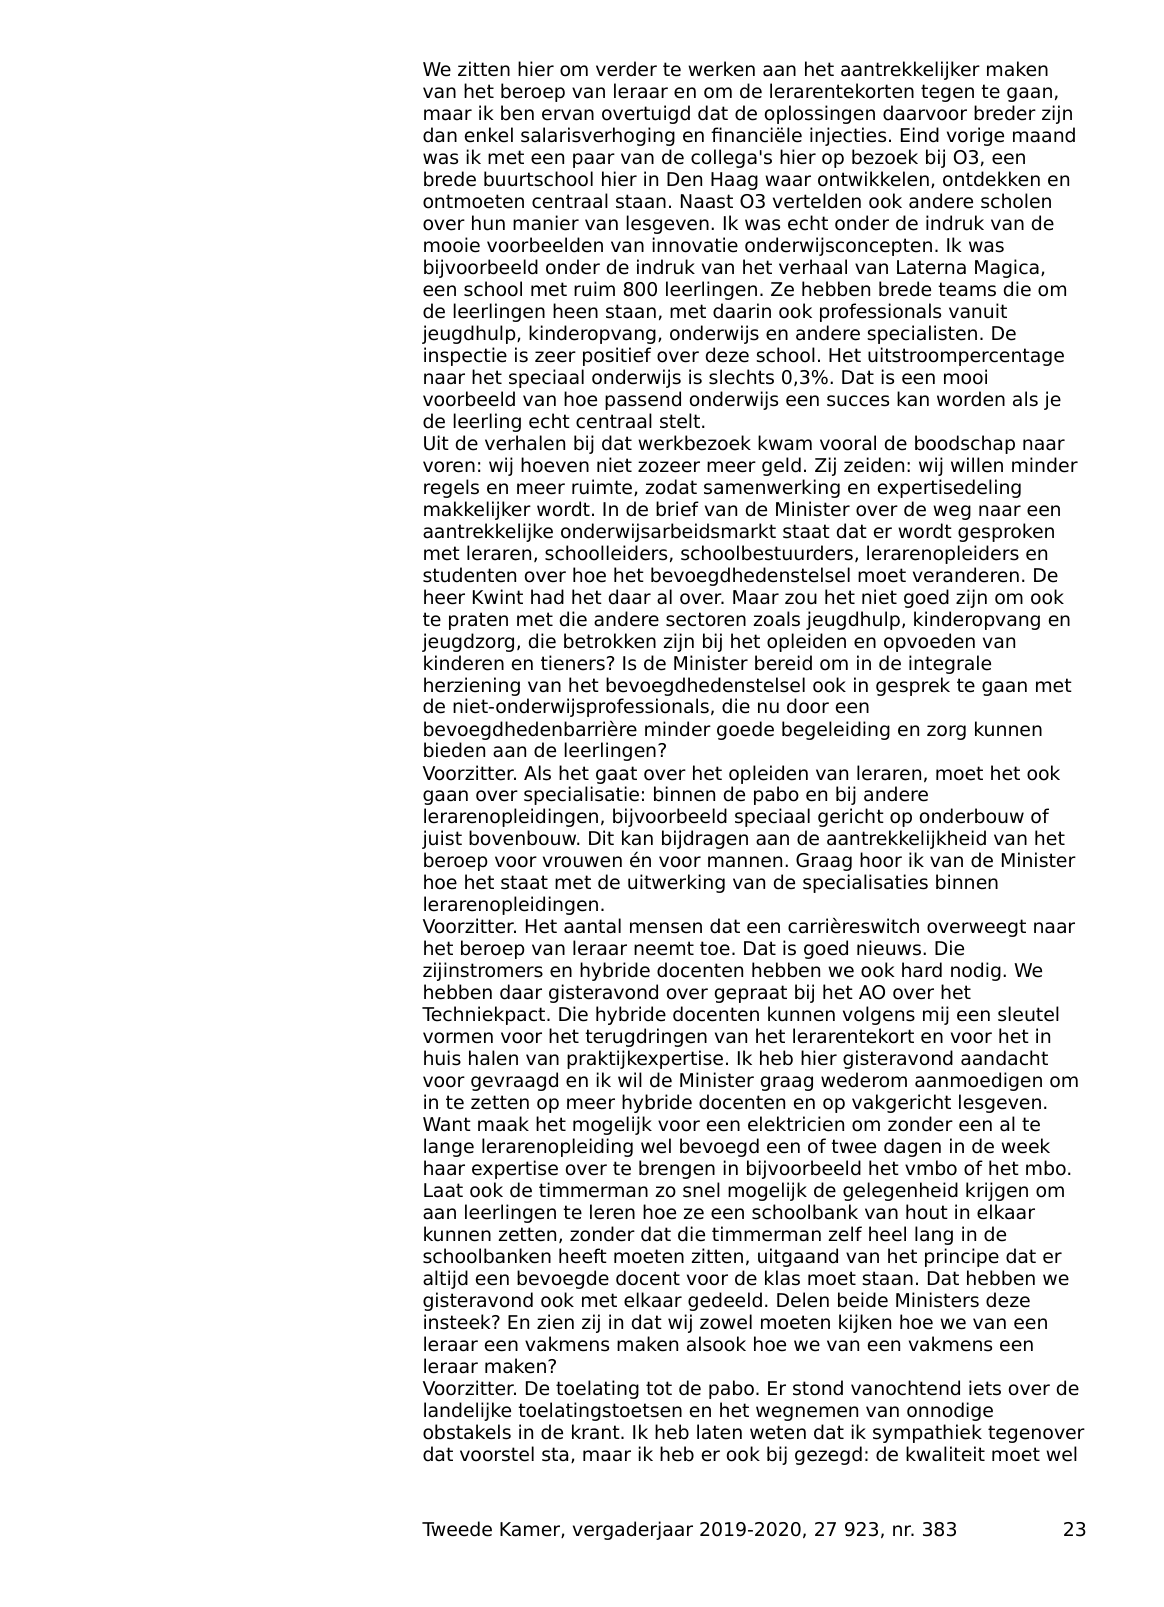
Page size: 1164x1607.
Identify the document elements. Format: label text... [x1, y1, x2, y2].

text Uit de verhalen bij dat werkbezoek kwam vooral de boodschap naar voren: wij hoeven niet zozeer meer geld. Zij zeiden: wij willen minder regels en meer ruimte, zodat samenwerking en expertisedeling makkelijker wordt. In de brief van de Minister over de weg naar een aantrekkelijke onderwijsarbeidsmarkt staat dat er wordt gesproken met leraren, schoolleiders, schoolbestuurders, lerarenopleiders en studenten over hoe het bevoegdhedenstelsel moet veranderen. De heer Kwint had het daar al over. Maar zou het niet goed zijn om ook te praten met die andere sectoren zoals jeugdhulp, kinderopvang en jeugdzorg, die betrokken zijn bij het opleiden en opvoeden van kinderen en tieners? Is de Minister bereid om in de integrale herziening van het bevoegdhedenstelsel ook in gesprek te gaan met de niet-onderwijsprofessionals, die nu door een bevoegdhedenbarrière minder goede begeleiding en zorg kunnen bieden aan de leerlingen? [422, 433, 1087, 762]
text We zitten hier om verder te werken aan het aantrekkelijker maken van het beroep van leraar en om de lerarentekorten tegen te gaan, maar ik ben ervan overtuigd dat de oplossingen daarvoor breder zijn dan enkel salarisverhoging en financiële injecties. Eind vorige maand was ik met een paar van de collega's hier op bezoek bij O3, een brede buurtschool hier in Den Haag waar ontwikkelen, ontdekken en ontmoeten centraal staan. Naast O3 vertelden ook andere scholen over hun manier van lesgeven. Ik was echt onder de indruk van de mooie voorbeelden van innovatie onderwijsconcepten. Ik was bijvoorbeeld onder de indruk van het verhaal van Laterna Magica, een school met ruim 800 leerlingen. Ze hebben brede teams die om de leerlingen heen staan, met daarin ook professionals vanuit jeugdhulp, kinderopvang, onderwijs en andere specialisten. De inspectie is zeer positief over deze school. Het uitstroompercentage naar het speciaal onderwijs is slechts 0,3%. Dat is een mooi voorbeeld van hoe passend onderwijs een succes kan worden als je de leerling echt centraal stelt. [422, 59, 1087, 433]
text Voorzitter. De toelating tot de pabo. Er stond vanochtend iets over de landelijke toelatingstoetsen en het wegnemen van onnodige obstakels in de krant. Ik heb laten weten dat ik sympathiek tegenover dat voorstel sta, maar ik heb er ook bij gezegd: de kwaliteit moet wel [422, 1378, 1087, 1466]
text Voorzitter. Het aantal mensen dat een carrièreswitch overweegt naar het beroep van leraar neemt toe. Dat is goed nieuws. Die zijinstromers en hybride docenten hebben we ook hard nodig. We hebben daar gisteravond over gepraat bij het AO over het Techniekpact. Die hybride docenten kunnen volgens mij een sleutel vormen voor het terugdringen van het lerarentekort en voor het in huis halen van praktijkexpertise. Ik heb hier gisteravond aandacht voor gevraagd en ik wil de Minister graag wederom aanmoedigen om in te zetten op meer hybride docenten en op vakgericht lesgeven. Want maak het mogelijk voor een elektricien om zonder een al te lange lerarenopleiding wel bevoegd een of twee dagen in de week haar expertise over te brengen in bijvoorbeeld het vmbo of het mbo. Laat ook de timmerman zo snel mogelijk de gelegenheid krijgen om aan leerlingen te leren hoe ze een schoolbank van hout in elkaar kunnen zetten, zonder dat die timmerman zelf heel lang in de schoolbanken heeft moeten zitten, uitgaand van het principe dat er altijd een bevoegde docent voor de klas moet staan. Dat hebben we gisteravond ook met elkaar gedeeld. Delen beide Ministers deze insteek? En zien zij in dat wij zowel moeten kijken hoe we van een leraar een vakmens maken alsook hoe we van een vakmens een leraar maken? [422, 916, 1087, 1378]
text Voorzitter. Als het gaat over het opleiden van leraren, moet het ook gaan over specialisatie: binnen de pabo en bij andere lerarenopleidingen, bijvoorbeeld speciaal gericht op onderbouw of juist bovenbouw. Dit kan bijdragen aan de aantrekkelijkheid van het beroep voor vrouwen én voor mannen. Graag hoor ik van de Minister hoe het staat met de uitwerking van de specialisaties binnen lerarenopleidingen. [422, 762, 1087, 916]
